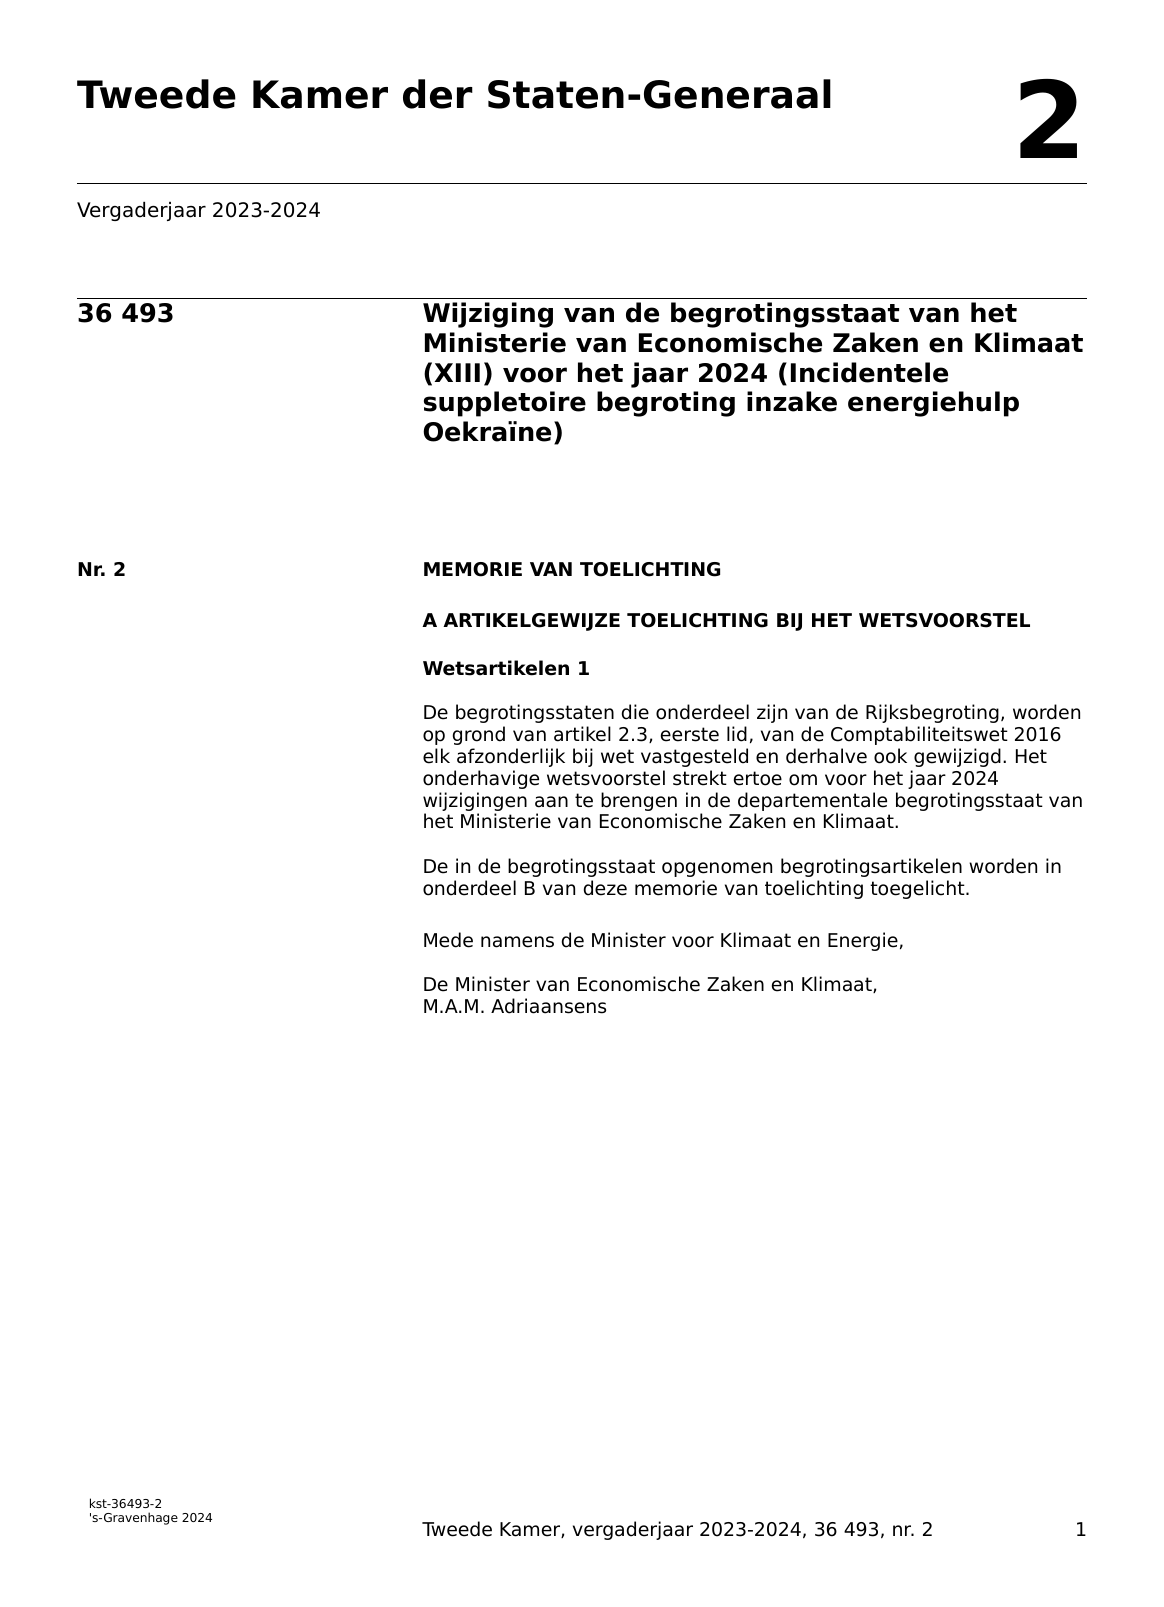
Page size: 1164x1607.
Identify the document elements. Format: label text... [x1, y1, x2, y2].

subtitle 36 493 Wijziging van de begrotingsstaat van het Ministerie van Economische Zaken en Klimaat (XIII) voor het jaar 2024 (Incidentele suppletoire begroting inzake energiehulp Oekraïne) [77, 299, 1087, 447]
table_header Tweede Kamer der Staten-Generaal [77, 59, 886, 183]
subtitle Wetsartikelen 1 [422, 657, 1087, 679]
table_cell Vergaderjaar 2023-2024 [77, 184, 1087, 298]
text 's-Gravenhage 2024 [88, 1511, 323, 1525]
text kst-36493-2 [88, 1497, 323, 1511]
text De in de begrotingsstaat opgenomen begrotingsartikelen worden in onderdeel B van deze memorie van toelichting toegelicht. [422, 856, 1087, 899]
text Mede namens de Minister voor Klimaat en Energie, [422, 929, 1087, 952]
subtitle A ARTIKELGEWIJZE TOELICHTING BIJ HET WETSVOORSTEL [422, 610, 1087, 632]
table_header 2 [886, 59, 1087, 183]
subtitle Nr. 2 MEMORIE VAN TOELICHTING [77, 558, 1087, 580]
text De Minister van Economische Zaken en Klimaat, M.A.M. Adriaansens [422, 974, 1087, 1018]
text De begrotingsstaten die onderdeel zijn van de Rijksbegroting, worden op grond van artikel 2.3, eerste lid, van de Comptabiliteitswet 2016 elk afzonderlijk bij wet vastgesteld en derhalve ook gewijzigd. Het onderhavige wetsvoorstel strekt ertoe om voor het jaar 2024 wijzigingen aan te brengen in de departementale begrotingsstaat van het Ministerie van Economische Zaken en Klimaat. [422, 702, 1087, 833]
